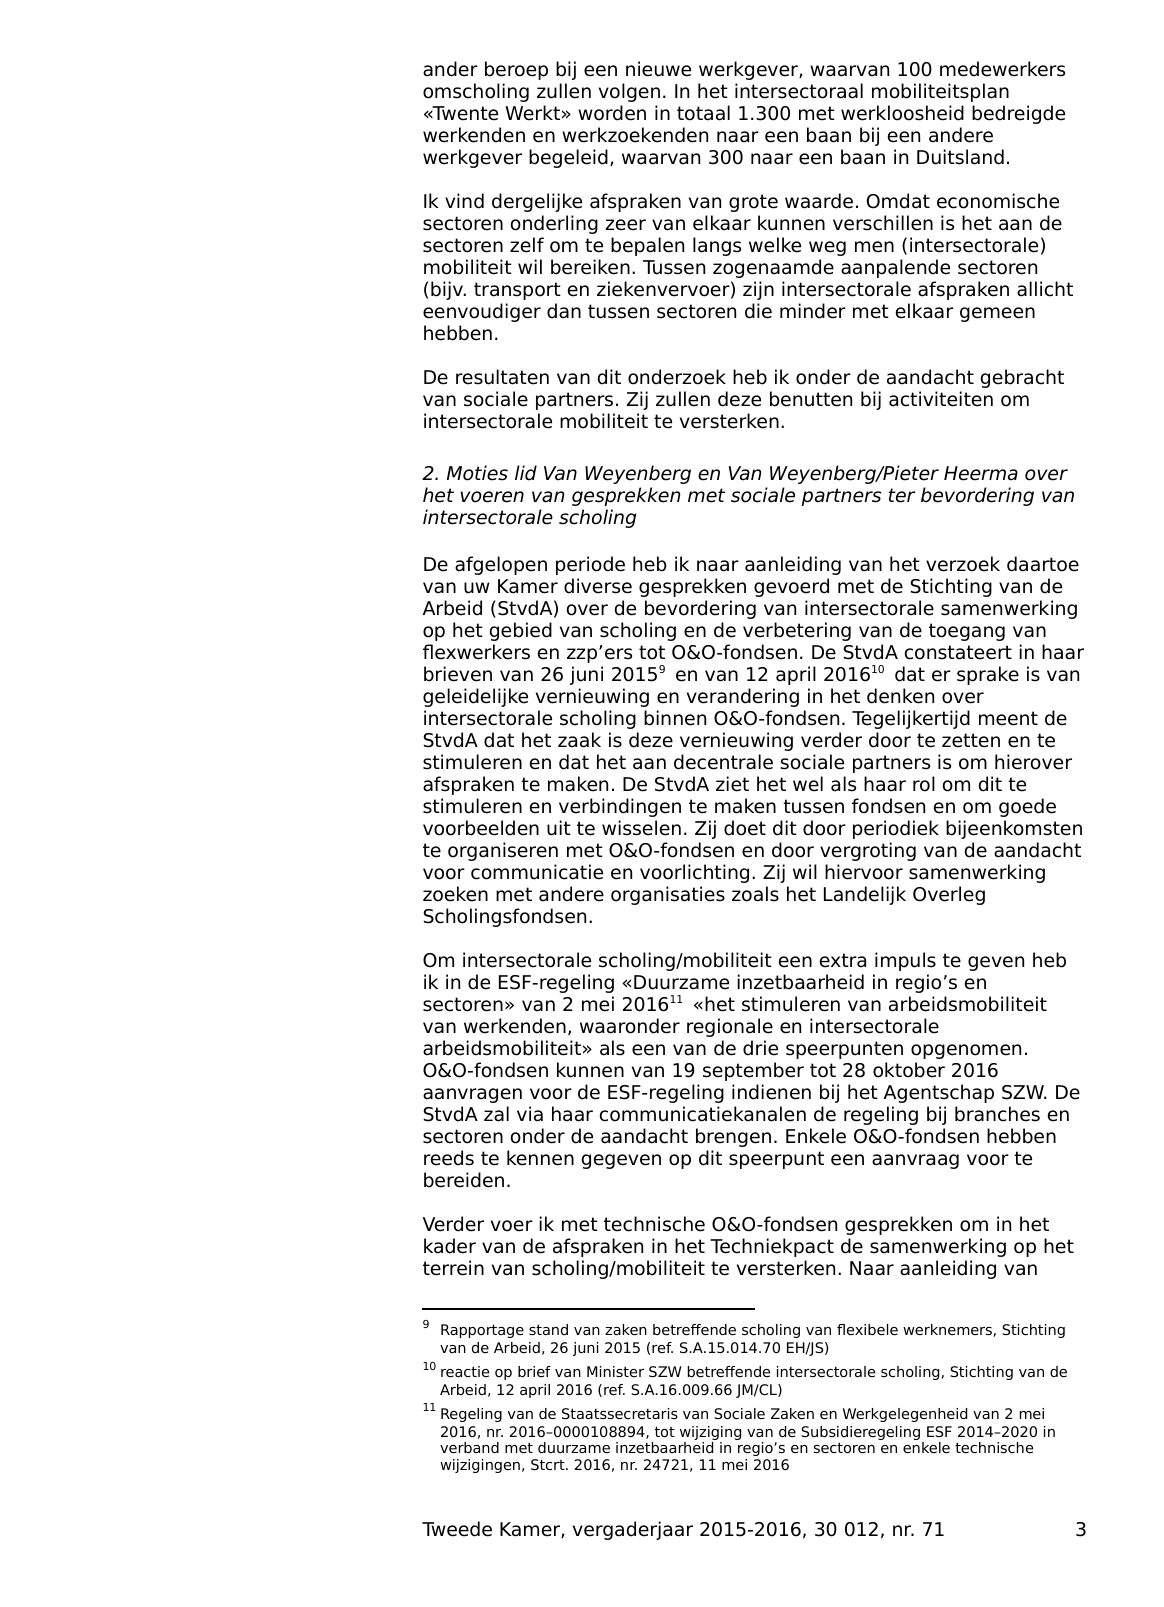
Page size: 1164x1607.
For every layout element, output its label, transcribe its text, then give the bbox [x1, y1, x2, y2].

text De resultaten van dit onderzoek heb ik onder de aandacht gebracht van sociale partners. Zij zullen deze benutten bij activiteiten om intersectorale mobiliteit te versterken. [422, 367, 1087, 433]
text Rapportage stand van zaken betreffende scholing van flexibele werknemers, Stichting van de Arbeid, 26 juni 2015 (ref. S.A.15.014.70 EH/JS) [422, 1318, 1087, 1357]
text ander beroep bij een nieuwe werkgever, waarvan 100 medewerkers omscholing zullen volgen. In het intersectoraal mobiliteitsplan «Twente Werkt» worden in totaal 1.300 met werkloosheid bedreigde werkenden en werkzoekenden naar een baan bij een andere werkgever begeleid, waarvan 300 naar een baan in Duitsland. [422, 59, 1087, 169]
text Om intersectorale scholing/mobiliteit een extra impuls te geven heb ik in de ESF-regeling «Duurzame inzetbaarheid in regio’s en sectoren» van 2 mei 2016 «het stimuleren van arbeidsmobiliteit van werkenden, waaronder regionale en intersectorale arbeidsmobiliteit» als een van de drie speerpunten opgenomen. O&O-fondsen kunnen van 19 september tot 28 oktober 2016 aanvragen voor de ESF-regeling indienen bij het Agentschap SZW. De StvdA zal via haar communicatiekanalen de regeling bij branches en sectoren onder de aandacht brengen. Enkele O&O-fondsen hebben reeds te kennen gegeven op dit speerpunt een aanvraag voor te bereiden. [422, 950, 1087, 1192]
text Regeling van de Staatssecretaris van Sociale Zaken en Werkgelegenheid van 2 mei 2016, nr. 2016–0000108894, tot wijziging van de Subsidieregeling ESF 2014–2020 in verband met duurzame inzetbaarheid in regio’s en sectoren en enkele technische wijzigingen, Stcrt. 2016, nr. 24721, 11 mei 2016 [422, 1402, 1087, 1474]
text De afgelopen periode heb ik naar aanleiding van het verzoek daartoe van uw Kamer diverse gesprekken gevoerd met de Stichting van de Arbeid (StvdA) over de bevordering van intersectorale samenwerking op het gebied van scholing en de verbetering van de toegang van flexwerkers en zzp’ers tot O&O-fondsen. De StvdA constateert in haar brieven van 26 juni 2015 en van 12 april 2016 dat er sprake is van geleidelijke vernieuwing en verandering in het denken over intersectorale scholing binnen O&O-fondsen. Tegelijkertijd meent de StvdA dat het zaak is deze vernieuwing verder door te zetten en te stimuleren en dat het aan decentrale sociale partners is om hierover afspraken te maken. De StvdA ziet het wel als haar rol om dit te stimuleren en verbindingen te maken tussen fondsen en om goede voorbeelden uit te wisselen. Zij doet dit door periodiek bijeenkomsten te organiseren met O&O-fondsen en door vergroting van de aandacht voor communicatie en voorlichting. Zij wil hiervoor samenwerking zoeken met andere organisaties zoals het Landelijk Overleg Scholingsfondsen. [422, 554, 1087, 928]
subtitle 2. Moties lid Van Weyenberg en Van Weyenberg/Pieter Heerma over het voeren van gesprekken met sociale partners ter bevordering van intersectorale scholing [422, 463, 1087, 529]
text Verder voer ik met technische O&O-fondsen gesprekken om in het kader van de afspraken in het Techniekpact de samenwerking op het terrein van scholing/mobiliteit te versterken. Naar aanleiding van [422, 1214, 1087, 1280]
text Ik vind dergelijke afspraken van grote waarde. Omdat economische sectoren onderling zeer van elkaar kunnen verschillen is het aan de sectoren zelf om te bepalen langs welke weg men (intersectorale) mobiliteit wil bereiken. Tussen zogenaamde aanpalende sectoren (bijv. transport en ziekenvervoer) zijn intersectorale afspraken allicht eenvoudiger dan tussen sectoren die minder met elkaar gemeen hebben. [422, 191, 1087, 345]
text reactie op brief van Minister SZW betreffende intersectorale scholing, Stichting van de Arbeid, 12 april 2016 (ref. S.A.16.009.66 JM/CL) [422, 1360, 1087, 1399]
